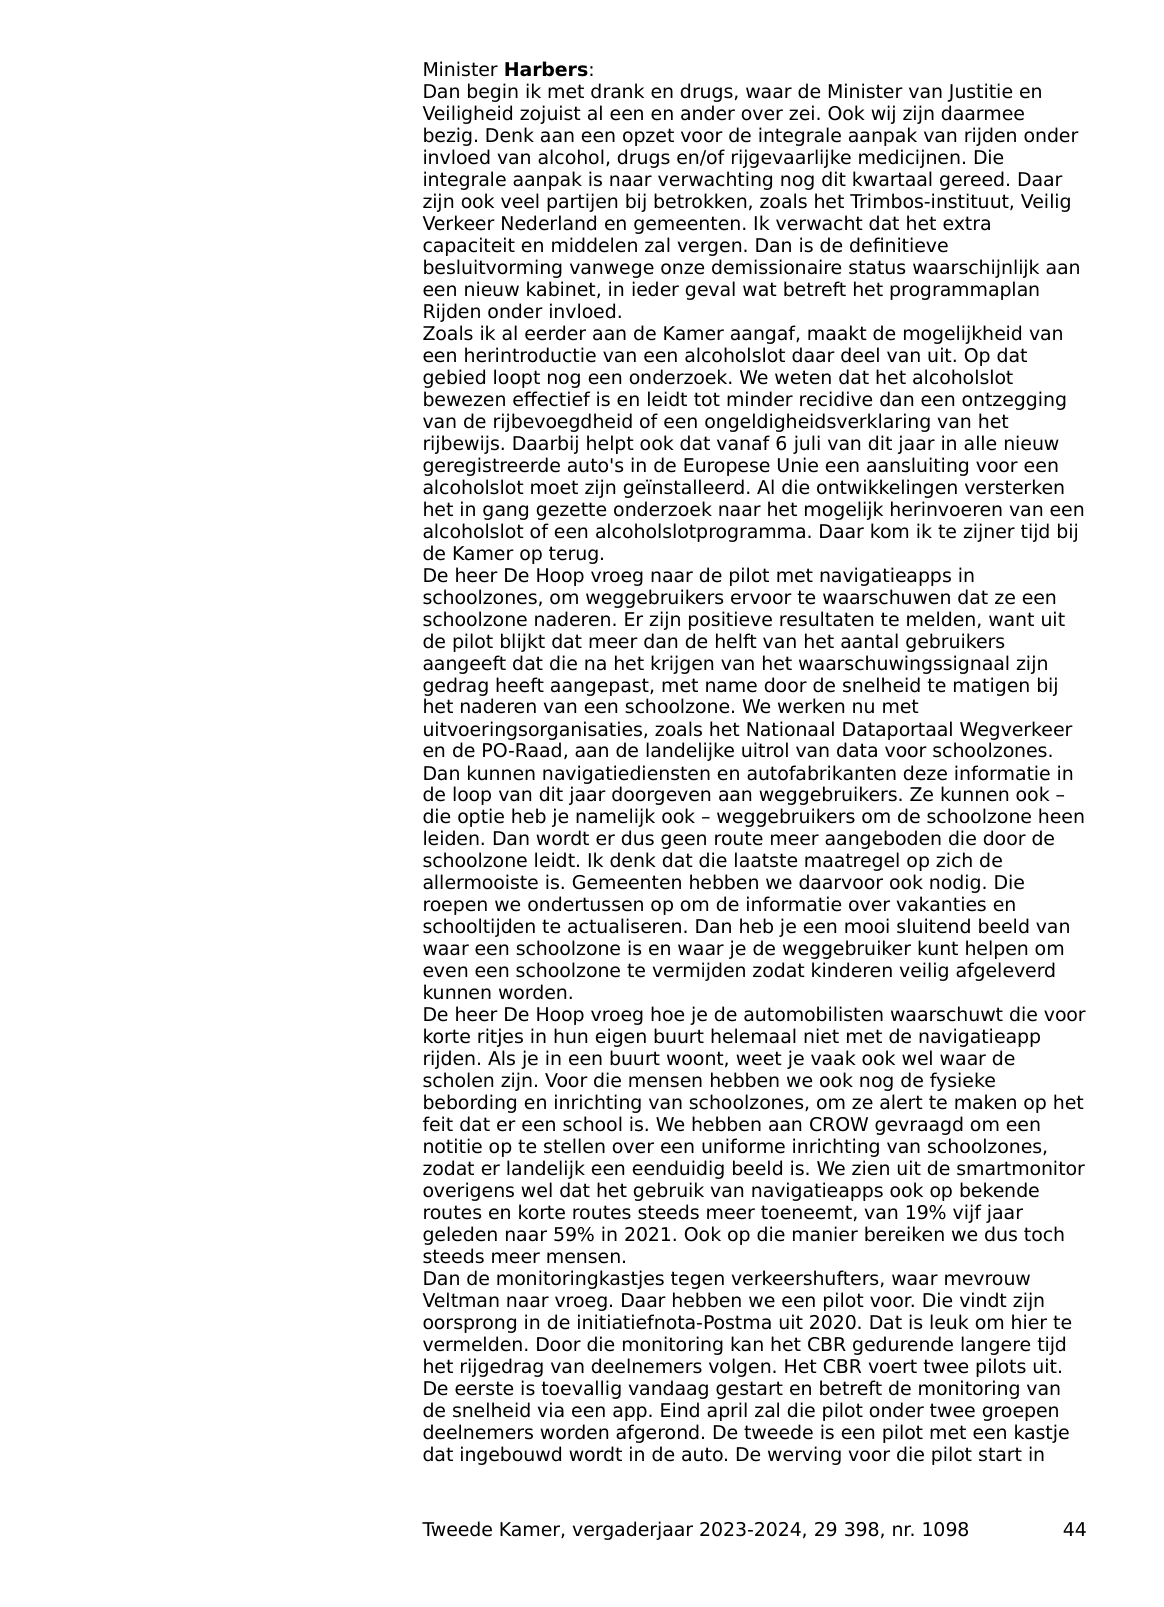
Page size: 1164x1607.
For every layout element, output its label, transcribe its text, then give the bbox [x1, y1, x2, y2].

text De heer De Hoop vroeg hoe je de automobilisten waarschuwt die voor korte ritjes in hun eigen buurt helemaal niet met de navigatieapp rijden. Als je in een buurt woont, weet je vaak ook wel waar de scholen zijn. Voor die mensen hebben we ook nog de fysieke bebording en inrichting van schoolzones, om ze alert te maken op het feit dat er een school is. We hebben aan CROW gevraagd om een notitie op te stellen over een uniforme inrichting van schoolzones, zodat er landelijk een eenduidig beeld is. We zien uit de smartmonitor overigens wel dat het gebruik van navigatieapps ook op bekende routes en korte routes steeds meer toeneemt, van 19% vijf jaar geleden naar 59% in 2021. Ook op die manier bereiken we dus toch steeds meer mensen. [422, 1004, 1087, 1268]
text Dan begin ik met drank en drugs, waar de Minister van Justitie en Veiligheid zojuist al een en ander over zei. Ook wij zijn daarmee bezig. Denk aan een opzet voor de integrale aanpak van rijden onder invloed van alcohol, drugs en/of rijgevaarlijke medicijnen. Die integrale aanpak is naar verwachting nog dit kwartaal gereed. Daar zijn ook veel partijen bij betrokken, zoals het Trimbos-instituut, Veilig Verkeer Nederland en gemeenten. Ik verwacht dat het extra capaciteit en middelen zal vergen. Dan is de definitieve besluitvorming vanwege onze demissionaire status waarschijnlijk aan een nieuw kabinet, in ieder geval wat betreft het programmaplan Rijden onder invloed. [422, 81, 1087, 323]
text De heer De Hoop vroeg naar de pilot met navigatieapps in schoolzones, om weggebruikers ervoor te waarschuwen dat ze een schoolzone naderen. Er zijn positieve resultaten te melden, want uit de pilot blijkt dat meer dan de helft van het aantal gebruikers aangeeft dat die na het krijgen van het waarschuwingssignaal zijn gedrag heeft aangepast, met name door de snelheid te matigen bij het naderen van een schoolzone. We werken nu met uitvoeringsorganisaties, zoals het Nationaal Dataportaal Wegverkeer en de PO-Raad, aan de landelijke uitrol van data voor schoolzones. Dan kunnen navigatiediensten en autofabrikanten deze informatie in de loop van dit jaar doorgeven aan weggebruikers. Ze kunnen ook – die optie heb je namelijk ook – weggebruikers om de schoolzone heen leiden. Dan wordt er dus geen route meer aangeboden die door de schoolzone leidt. Ik denk dat die laatste maatregel op zich de allermooiste is. Gemeenten hebben we daarvoor ook nodig. Die roepen we ondertussen op om de informatie over vakanties en schooltijden te actualiseren. Dan heb je een mooi sluitend beeld van waar een schoolzone is en waar je de weggebruiker kunt helpen om even een schoolzone te vermijden zodat kinderen veilig afgeleverd kunnen worden. [422, 564, 1087, 1004]
text Zoals ik al eerder aan de Kamer aangaf, maakt de mogelijkheid van een herintroductie van een alcoholslot daar deel van uit. Op dat gebied loopt nog een onderzoek. We weten dat het alcoholslot bewezen effectief is en leidt tot minder recidive dan een ontzegging van de rijbevoegdheid of een ongeldigheidsverklaring van het rijbewijs. Daarbij helpt ook dat vanaf 6 juli van dit jaar in alle nieuw geregistreerde auto's in de Europese Unie een aansluiting voor een alcoholslot moet zijn geïnstalleerd. Al die ontwikkelingen versterken het in gang gezette onderzoek naar het mogelijk herinvoeren van een alcoholslot of een alcoholslotprogramma. Daar kom ik te zijner tijd bij de Kamer op terug. [422, 323, 1087, 564]
text Minister Harbers: [422, 59, 1087, 81]
text Dan de monitoringkastjes tegen verkeershufters, waar mevrouw Veltman naar vroeg. Daar hebben we een pilot voor. Die vindt zijn oorsprong in de initiatiefnota-Postma uit 2020. Dat is leuk om hier te vermelden. Door die monitoring kan het CBR gedurende langere tijd het rijgedrag van deelnemers volgen. Het CBR voert twee pilots uit. De eerste is toevallig vandaag gestart en betreft de monitoring van de snelheid via een app. Eind april zal die pilot onder twee groepen deelnemers worden afgerond. De tweede is een pilot met een kastje dat ingebouwd wordt in de auto. De werving voor die pilot start in [422, 1268, 1087, 1466]
